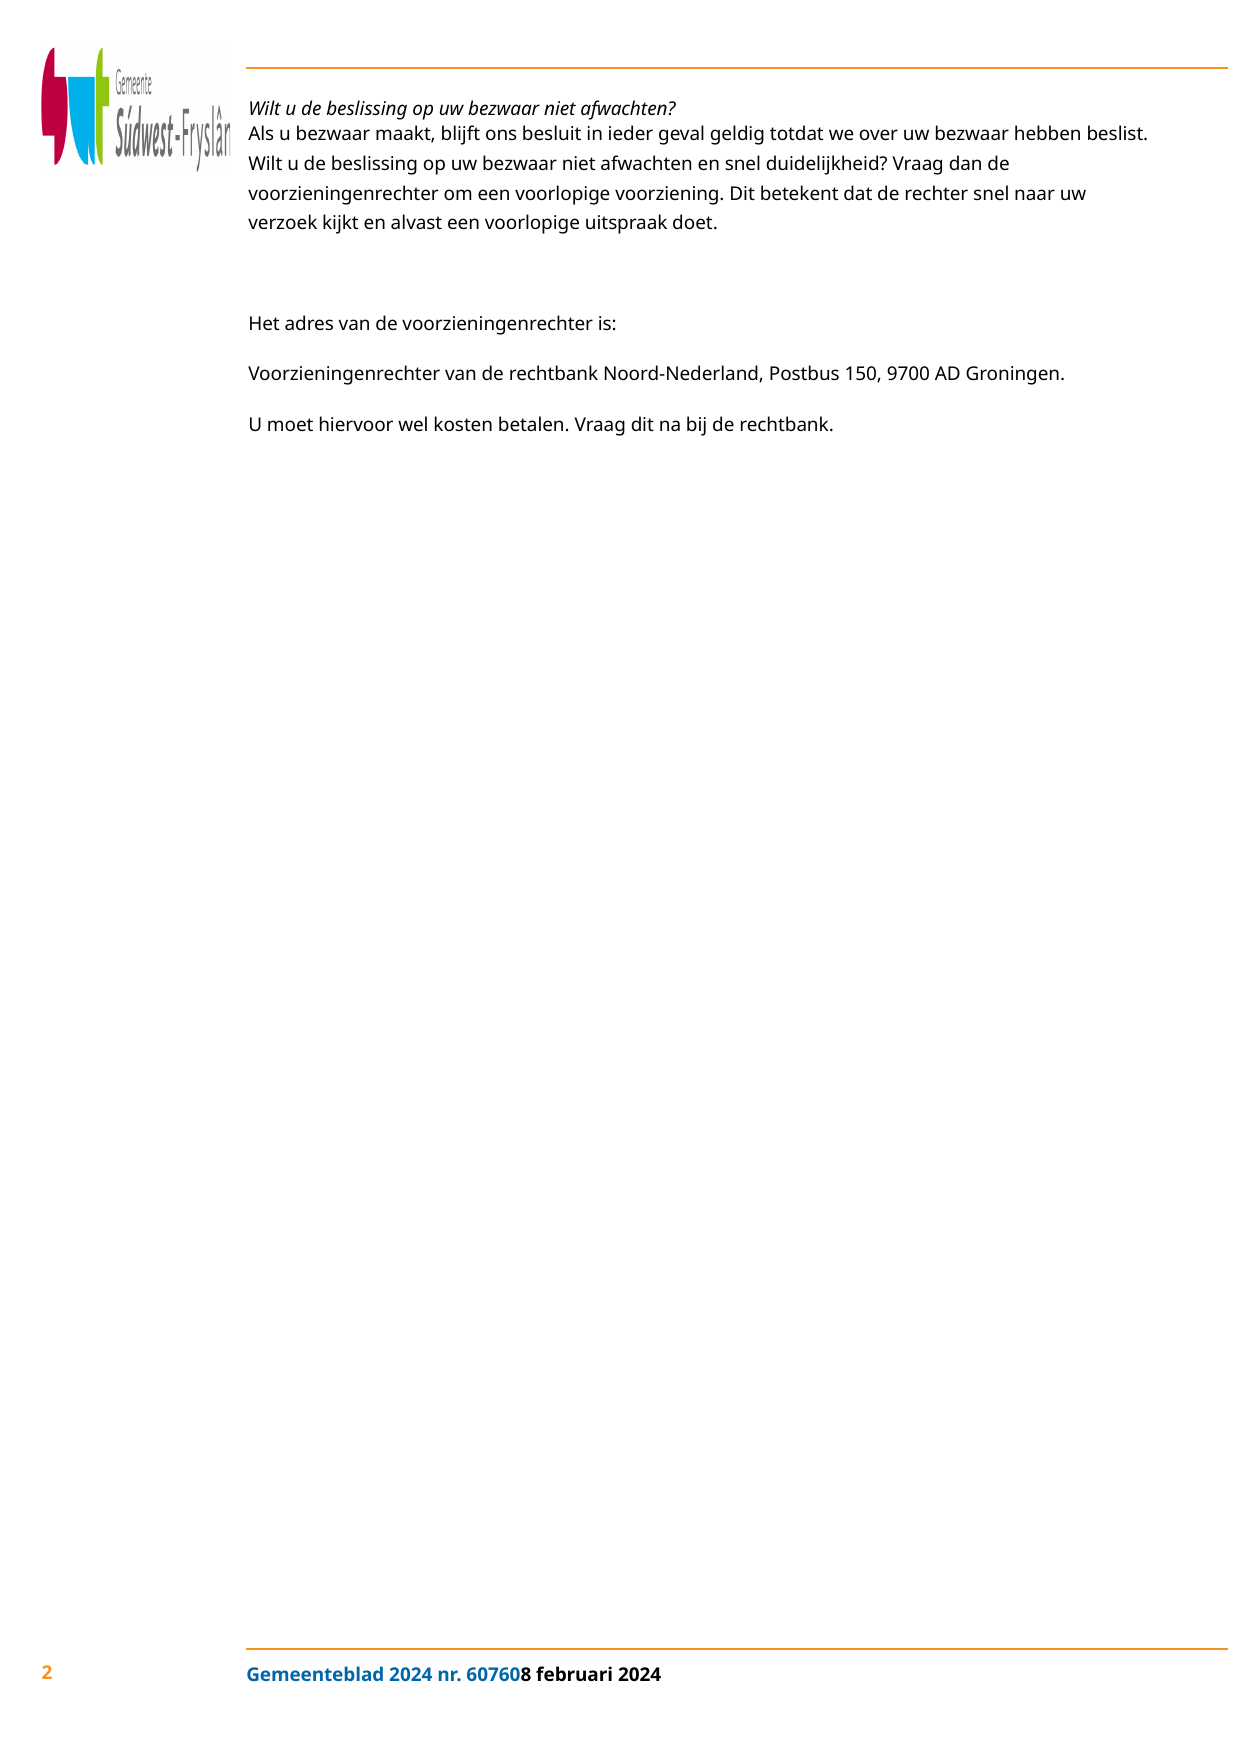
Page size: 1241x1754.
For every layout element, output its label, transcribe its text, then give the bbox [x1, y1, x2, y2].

text Het adres van de voorzieningenrechter is: [248, 310, 1152, 336]
text Als u bezwaar maakt, blijft ons besluit in ieder geval geldig totdat we over uw bezwaar hebben beslist. Wilt u de beslissing op uw bezwaar niet afwachten en snel duidelijkheid? Vraag dan de voorzieningenrechter om een voorlopige voorziening. Dit betekent dat de rechter snel naar uw verzoek kijkt en alvast een voorlopige uitspraak doet. [248, 121, 1152, 235]
picture [41, 47, 231, 172]
text Wilt u de beslissing op uw bezwaar niet afwachten? [248, 95, 1152, 121]
text U moet hiervoor wel kosten betalen. Vraag dit na bij de rechtbank. [248, 411, 1152, 437]
text Voorzieningenrechter van de rechtbank Noord-Nederland, Postbus 150, 9700 AD Groningen. [248, 361, 1152, 386]
